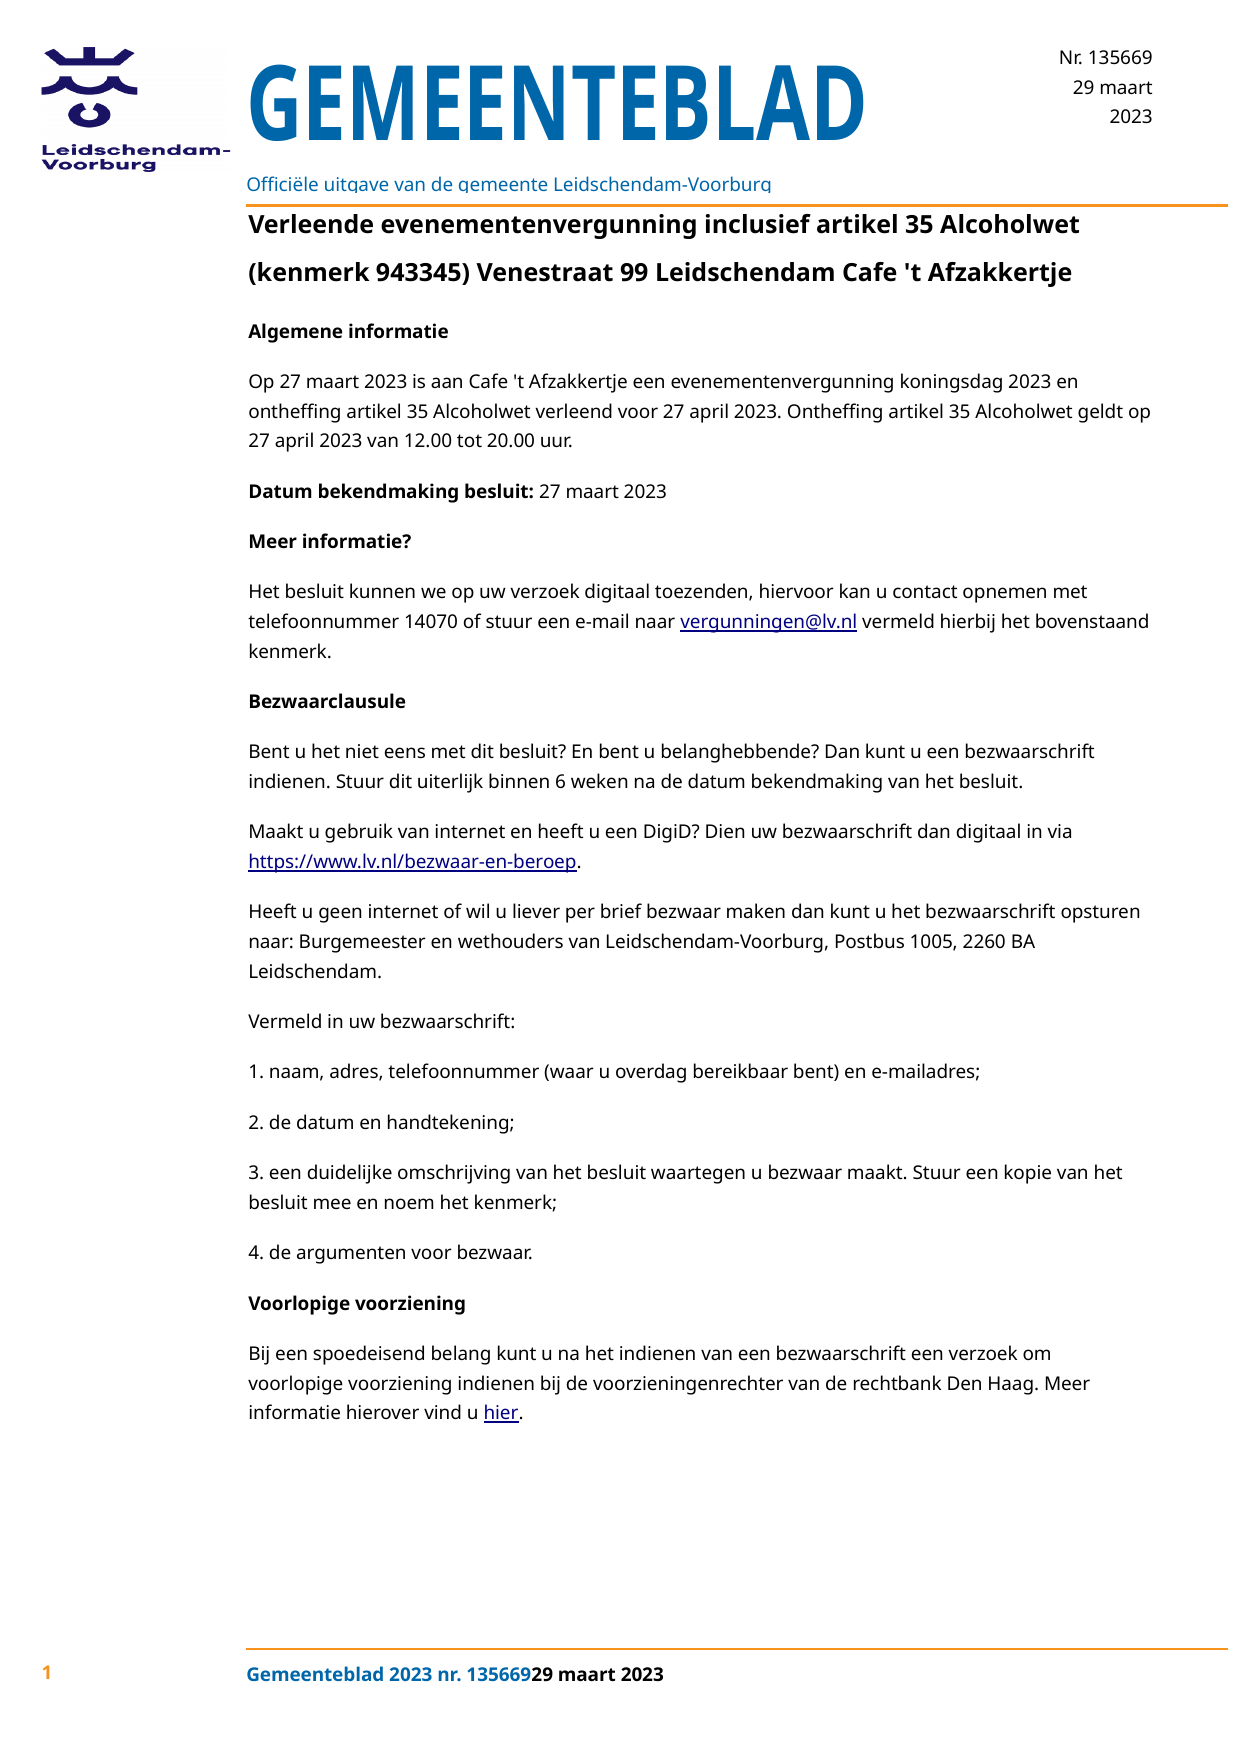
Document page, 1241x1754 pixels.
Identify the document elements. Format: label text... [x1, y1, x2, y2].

text Voorlopige voorziening [248, 1290, 1152, 1316]
text Bij een spoedeisend belang kunt u na het indienen van een bezwaarschrift een verzoek om voorlopige voorziening indienen bij de voorzieningenrechter van de rechtbank Den Haag. Meer informatie hierover vind u hier. [248, 1340, 1152, 1425]
text Heeft u geen internet of wil u liever per brief bezwaar maken dan kunt u het bezwaarschrift opsturen naar: Burgemeester en wethouders van Leidschendam-Voorburg, Postbus 1005, 2260 BA Leidschendam. [248, 899, 1152, 984]
text Meer informatie? [248, 528, 1152, 554]
text Op 27 maart 2023 is aan Cafe 't Afzakkertje een evenementenvergunning koningsdag 2023 en ontheffing artikel 35 Alcoholwet verleend voor 27 april 2023. Ontheffing artikel 35 Alcoholwet geldt op 27 april 2023 van 12.00 tot 20.00 uur. [248, 368, 1152, 453]
text Het besluit kunnen we op uw verzoek digitaal toezenden, hiervoor kan u contact opnemen met telefoonnummer 14070 of stuur een e-mail naar vergunningen@lv.nl vermeld hierbij het bovenstaand kenmerk. [248, 579, 1152, 664]
text Bent u het niet eens met dit besluit? En bent u belanghebbende? Dan kunt u een bezwaarschrift indienen. Stuur dit uiterlijk binnen 6 weken na de datum bekendmaking van het besluit. [248, 739, 1152, 794]
picture [41, 47, 231, 172]
text Maakt u gebruik van internet en heeft u een DigiD? Dien uw bezwaarschrift dan digitaal in via https://www.lv.nl/bezwaar-en-beroep. [248, 819, 1152, 874]
text 1. naam, adres, telefoonnummer (waar u overdag bereikbaar bent) en e-mailadres; [248, 1059, 1152, 1084]
text Datum bekendmaking besluit: 27 maart 2023 [248, 478, 1152, 504]
text 2. de datum en handtekening; [248, 1109, 1152, 1135]
text Bezwaarclausule [248, 688, 1152, 714]
text 3. een duidelijke omschrijving van het besluit waartegen u bezwaar maakt. Stuur een kopie van het besluit mee en noem het kenmerk; [248, 1159, 1152, 1215]
text Vermeld in uw bezwaarschrift: [248, 1008, 1152, 1034]
text Verleende evenementenvergunning inclusief artikel 35 Alcoholwet (kenmerk 943345) Venestraat 99 Leidschendam Cafe 't Afzakkertje [248, 207, 1152, 288]
text Algemene informatie [248, 318, 1152, 344]
text 4. de argumenten voor bezwaar. [248, 1239, 1152, 1265]
